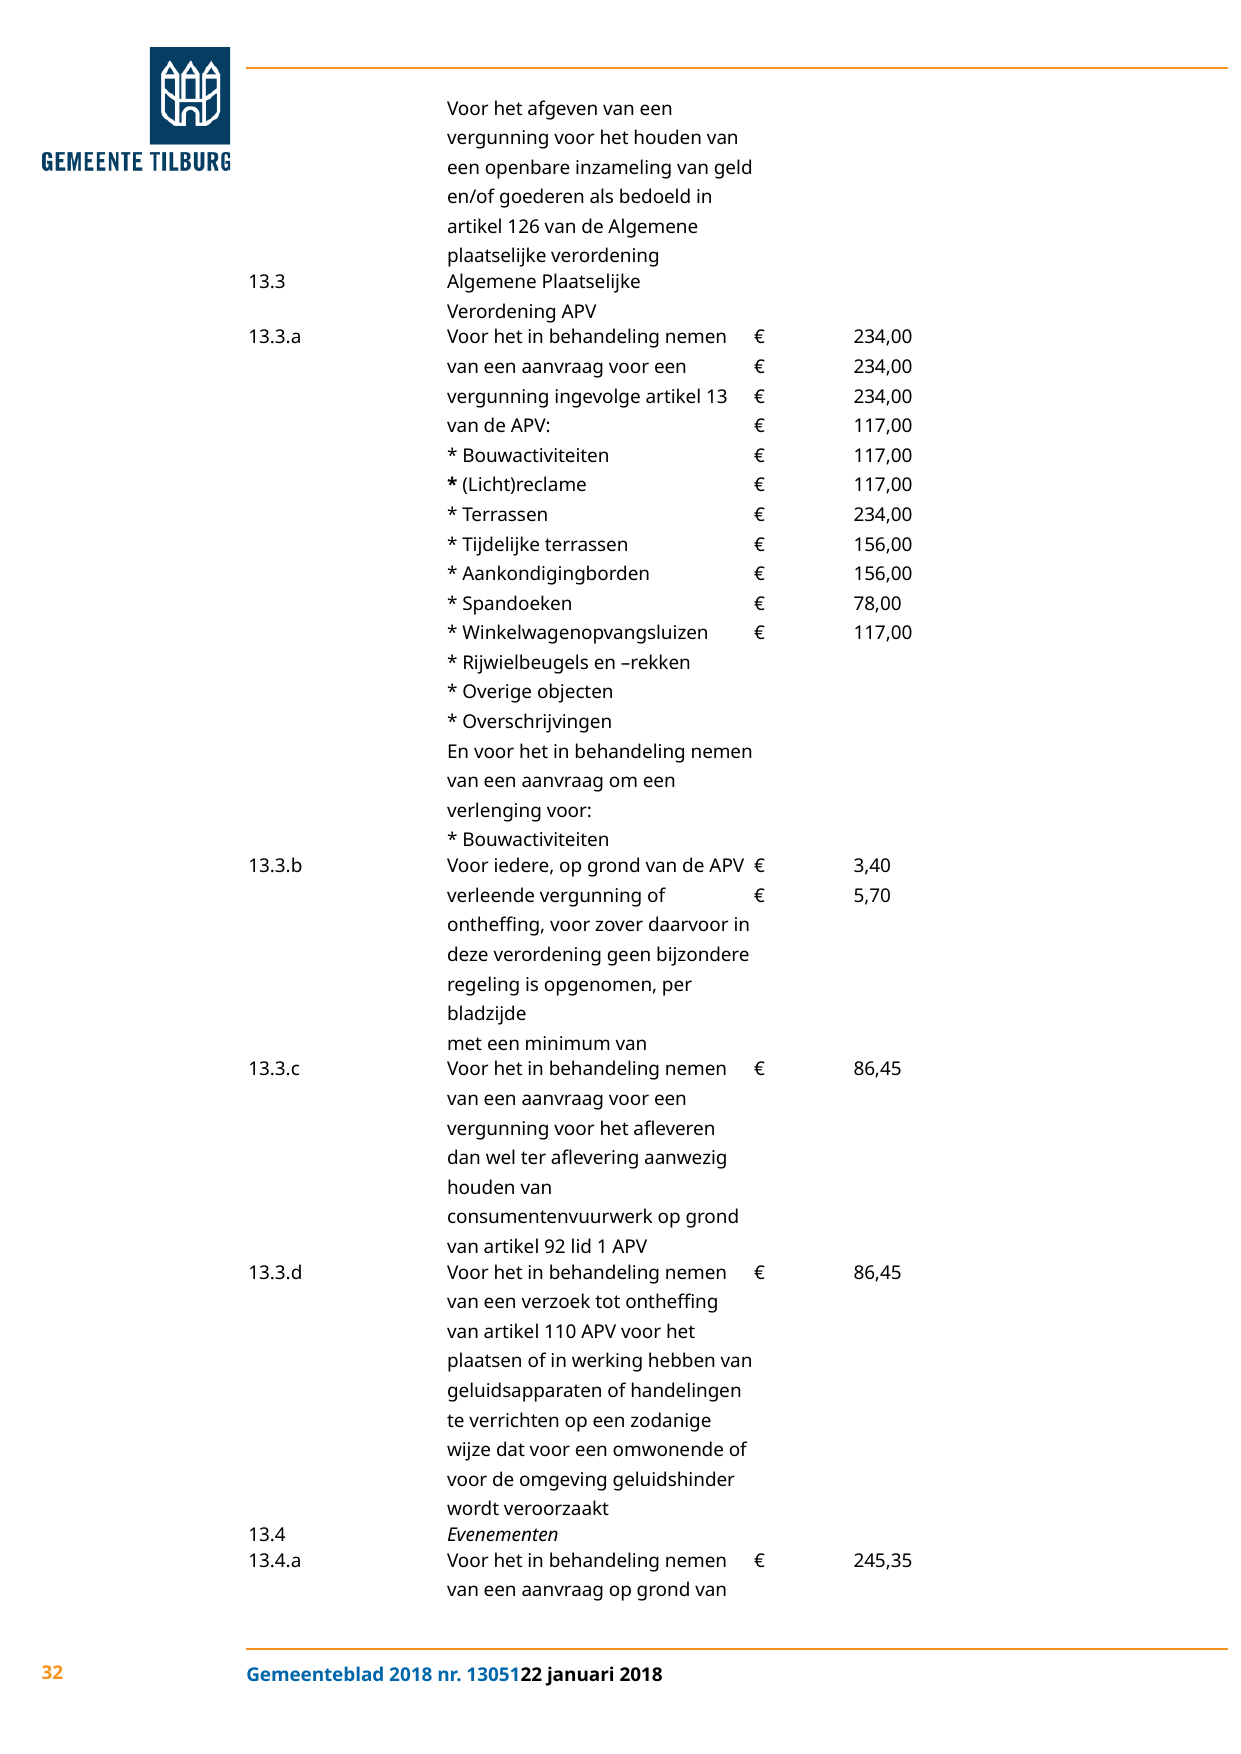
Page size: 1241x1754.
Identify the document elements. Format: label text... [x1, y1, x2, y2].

table_cell € [754, 1259, 853, 1521]
table_cell 13.3.c [248, 1056, 447, 1259]
picture [41, 47, 231, 172]
table_cell 13.3.b [248, 853, 447, 1056]
table_cell [754, 269, 853, 324]
table_cell € [754, 1547, 853, 1602]
table_cell 86,45 [853, 1056, 1052, 1259]
table_cell [853, 95, 1052, 268]
table_cell 13.4 [248, 1521, 447, 1547]
table_cell € € [754, 853, 853, 1056]
table_cell 245,35 [853, 1547, 1052, 1602]
table_cell Voor het in behandeling nemen van een verzoek tot ontheffing van artikel 110 APV voor het plaatsen of in werking hebben van geluidsapparaten of handelingen te verrichten op een zodanige wijze dat voor een omwonende of voor de omgeving geluidshinder wordt veroorzaakt [447, 1259, 754, 1521]
table_cell [754, 95, 853, 268]
table_cell Voor iedere, op grond van de APV verleende vergunning of ontheffing, voor zover daarvoor in deze verordening geen bijzondere regeling is opgenomen, per bladzijde met een minimum van [447, 853, 754, 1056]
table_cell [248, 95, 447, 268]
table_cell [754, 1521, 853, 1547]
table_cell 13.3.d [248, 1259, 447, 1521]
table_cell 13.3.a [248, 324, 447, 852]
table_cell Voor het in behandeling nemen van een aanvraag voor een vergunning voor het afleveren dan wel ter aflevering aanwezig houden van consumentenvuurwerk op grond van artikel 92 lid 1 APV [447, 1056, 754, 1259]
table_cell Voor het in behandeling nemen van een aanvraag op grond van [447, 1547, 754, 1602]
table_cell € € € € € € € € € € € [754, 324, 853, 852]
table_cell 13.4.a [248, 1547, 447, 1602]
table_cell Algemene Plaatselijke Verordening APV [447, 269, 754, 324]
table_cell € [754, 1056, 853, 1259]
table_cell 86,45 [853, 1259, 1052, 1521]
table_cell 234,00 234,00 234,00 117,00 117,00 117,00 234,00 156,00 156,00 78,00 117,00 [853, 324, 1052, 852]
table_cell Voor het afgeven van een vergunning voor het houden van een openbare inzameling van geld en/of goederen als bedoeld in artikel 126 van de Algemene plaatselijke verordening [447, 95, 754, 268]
table_cell Evenementen [447, 1521, 754, 1547]
table_cell [853, 269, 1052, 324]
table_cell 13.3 [248, 269, 447, 324]
table_cell [853, 1521, 1052, 1547]
table_cell 3,40 5,70 [853, 853, 1052, 1056]
table_cell Voor het in behandeling nemen van een aanvraag voor een vergunning ingevolge artikel 13 van de APV: * Bouwactiviteiten * (Licht)reclame * Terrassen * Tijdelijke terrassen * Aankondigingborden * Spandoeken * Winkelwagenopvangsluizen * Rijwielbeugels en –rekken * Overige objecten * Overschrijvingen En voor het in behandeling nemen van een aanvraag om een verlenging voor: * Bouwactiviteiten [447, 324, 754, 852]
